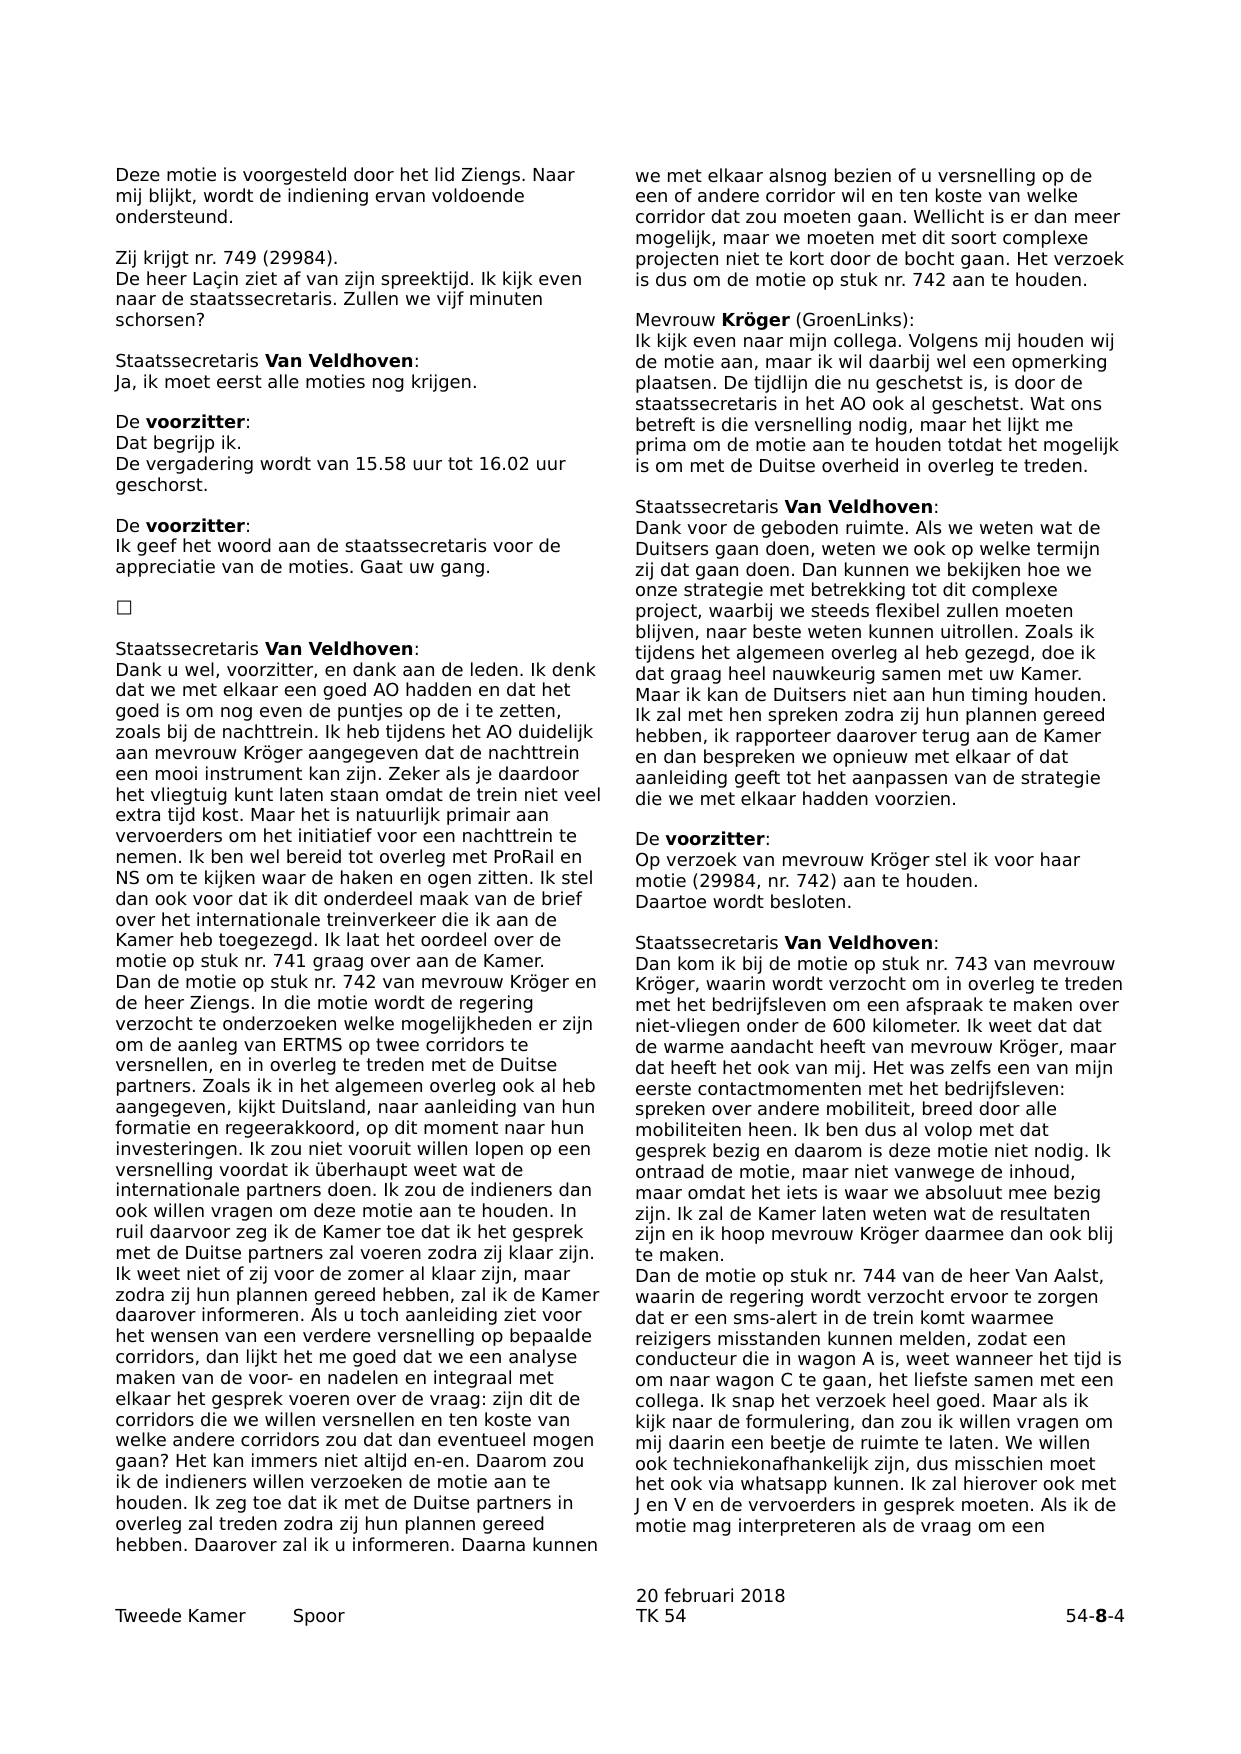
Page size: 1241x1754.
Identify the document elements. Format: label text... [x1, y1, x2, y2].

text Staatssecretaris Van Veldhoven: [635, 497, 1125, 518]
text Staatssecretaris Van Veldhoven: [115, 351, 605, 371]
text Daartoe wordt besloten. [635, 892, 1125, 912]
text Dank voor de geboden ruimte. Als we weten wat de Duitsers gaan doen, weten we ook op welke termijn zij dat gaan doen. Dan kunnen we bekijken hoe we onze strategie met betrekking tot dit complexe project, waarbij we steeds flexibel zullen moeten blijven, naar beste weten kunnen uitrollen. Zoals ik tijdens het algemeen overleg al heb gezegd, doe ik dat graag heel nauwkeurig samen met uw Kamer. Maar ik kan de Duitsers niet aan hun timing houden. Ik zal met hen spreken zodra zij hun plannen gereed hebben, ik rapporteer daarover terug aan de Kamer en dan bespreken we opnieuw met elkaar of dat aanleiding geeft tot het aanpassen van de strategie die we met elkaar hadden voorzien. [635, 518, 1125, 809]
text Ik kijk even naar mijn collega. Volgens mij houden wij de motie aan, maar ik wil daarbij wel een opmerking plaatsen. De tijdlijn die nu geschetst is, is door de staatssecretaris in het AO ook al geschetst. Wat ons betreft is die versnelling nodig, maar het lijkt me prima om de motie aan te houden totdat het mogelijk is om met de Duitse overheid in overleg te treden. [635, 331, 1125, 477]
text De voorzitter: [115, 516, 605, 536]
text Dan kom ik bij de motie op stuk nr. 743 van mevrouw Kröger, waarin wordt verzocht om in overleg te treden met het bedrijfsleven om een afspraak te maken over niet-vliegen onder de 600 kilometer. Ik weet dat dat de warme aandacht heeft van mevrouw Kröger, maar dat heeft het ook van mij. Het was zelfs een van mijn eerste contactmomenten met het bedrijfsleven: spreken over andere mobiliteit, breed door alle mobiliteiten heen. Ik ben dus al volop met dat gesprek bezig en daarom is deze motie niet nodig. Ik ontraad de motie, maar niet vanwege de inhoud, maar omdat het iets is waar we absoluut mee bezig zijn. Ik zal de Kamer laten weten wat de resultaten zijn en ik hoop mevrouw Kröger daarmee dan ook blij te maken. [635, 953, 1125, 1266]
text Staatssecretaris Van Veldhoven: [635, 932, 1125, 953]
text Ja, ik moet eerst alle moties nog krijgen. [115, 371, 605, 392]
text De vergadering wordt van 15.58 uur tot 16.02 uur geschorst. [115, 454, 605, 496]
text ⬜ [115, 598, 605, 619]
text Dank u wel, voorzitter, en dank aan de leden. Ik denk dat we met elkaar een goed AO hadden en dat het goed is om nog even de puntjes op de i te zetten, zoals bij de nachttrein. Ik heb tijdens het AO duidelijk aan mevrouw Kröger aangegeven dat de nachttrein een mooi instrument kan zijn. Zeker als je daardoor het vliegtuig kunt laten staan omdat de trein niet veel extra tijd kost. Maar het is natuurlijk primair aan vervoerders om het initiatief voor een nachttrein te nemen. Ik ben wel bereid tot overleg met ProRail en NS om te kijken waar de haken en ogen zitten. Ik stel dan ook voor dat ik dit onderdeel maak van de brief over het internationale treinverkeer die ik aan de Kamer heb toegezegd. Ik laat het oordeel over de motie op stuk nr. 741 graag over aan de Kamer. [115, 659, 605, 972]
text we met elkaar alsnog bezien of u versnelling op de een of andere corridor wil en ten koste van welke corridor dat zou moeten gaan. Wellicht is er dan meer mogelijk, maar we moeten met dit soort complexe projecten niet te kort door de bocht gaan. Het verzoek is dus om de motie op stuk nr. 742 aan te houden. [635, 165, 1125, 290]
text Dat begrijp ik. [115, 433, 605, 454]
text De voorzitter: [635, 829, 1125, 850]
text De voorzitter: [115, 412, 605, 433]
text Dan de motie op stuk nr. 742 van mevrouw Kröger en de heer Ziengs. In die motie wordt de regering verzocht te onderzoeken welke mogelijkheden er zijn om de aanleg van ERTMS op twee corridors te versnellen, en in overleg te treden met de Duitse partners. Zoals ik in het algemeen overleg ook al heb aangegeven, kijkt Duitsland, naar aanleiding van hun formatie en regeerakkoord, op dit moment naar hun investeringen. Ik zou niet vooruit willen lopen op een versnelling voordat ik überhaupt weet wat de internationale partners doen. Ik zou de indieners dan ook willen vragen om deze motie aan te houden. In ruil daarvoor zeg ik de Kamer toe dat ik het gesprek met de Duitse partners zal voeren zodra zij klaar zijn. Ik weet niet of zij voor de zomer al klaar zijn, maar zodra zij hun plannen gereed hebben, zal ik de Kamer daarover informeren. Als u toch aanleiding ziet voor het wensen van een verdere versnelling op bepaalde corridors, dan lijkt het me goed dat we een analyse maken van de voor- en nadelen en integraal met elkaar het gesprek voeren over de vraag: zijn dit de corridors die we willen versnellen en ten koste van welke andere corridors zou dat dan eventueel mogen gaan? Het kan immers niet altijd en-en. Daarom zou ik de indieners willen verzoeken de motie aan te houden. Ik zeg toe dat ik met de Duitse partners in overleg zal treden zodra zij hun plannen gereed hebben. Daarover zal ik u informeren. Daarna kunnen [115, 972, 605, 1555]
text Ik geef het woord aan de staatssecretaris voor de appreciatie van de moties. Gaat uw gang. [115, 536, 605, 578]
text Op verzoek van mevrouw Kröger stel ik voor haar motie (29984, nr. 742) aan te houden. [635, 850, 1125, 892]
text Zij krijgt nr. 749 (29984). [115, 247, 605, 268]
text Dan de motie op stuk nr. 744 van de heer Van Aalst, waarin de regering wordt verzocht ervoor te zorgen dat er een sms-alert in de trein komt waarmee reizigers misstanden kunnen melden, zodat een conducteur die in wagon A is, weet wanneer het tijd is om naar wagon C te gaan, het liefste samen met een collega. Ik snap het verzoek heel goed. Maar als ik kijk naar de formulering, dan zou ik willen vragen om mij daarin een beetje de ruimte te laten. We willen ook techniekonafhankelijk zijn, dus misschien moet het ook via whatsapp kunnen. Ik zal hierover ook met J en V en de vervoerders in gesprek moeten. Als ik de motie mag interpreteren als de vraag om een [635, 1266, 1125, 1537]
text Mevrouw Kröger (GroenLinks): [635, 310, 1125, 331]
text Deze motie is voorgesteld door het lid Ziengs. Naar mij blijkt, wordt de indiening ervan voldoende ondersteund. [115, 165, 605, 227]
text Staatssecretaris Van Veldhoven: [115, 639, 605, 659]
text De heer Laçin ziet af van zijn spreektijd. Ik kijk even naar de staatssecretaris. Zullen we vijf minuten schorsen? [115, 268, 605, 331]
